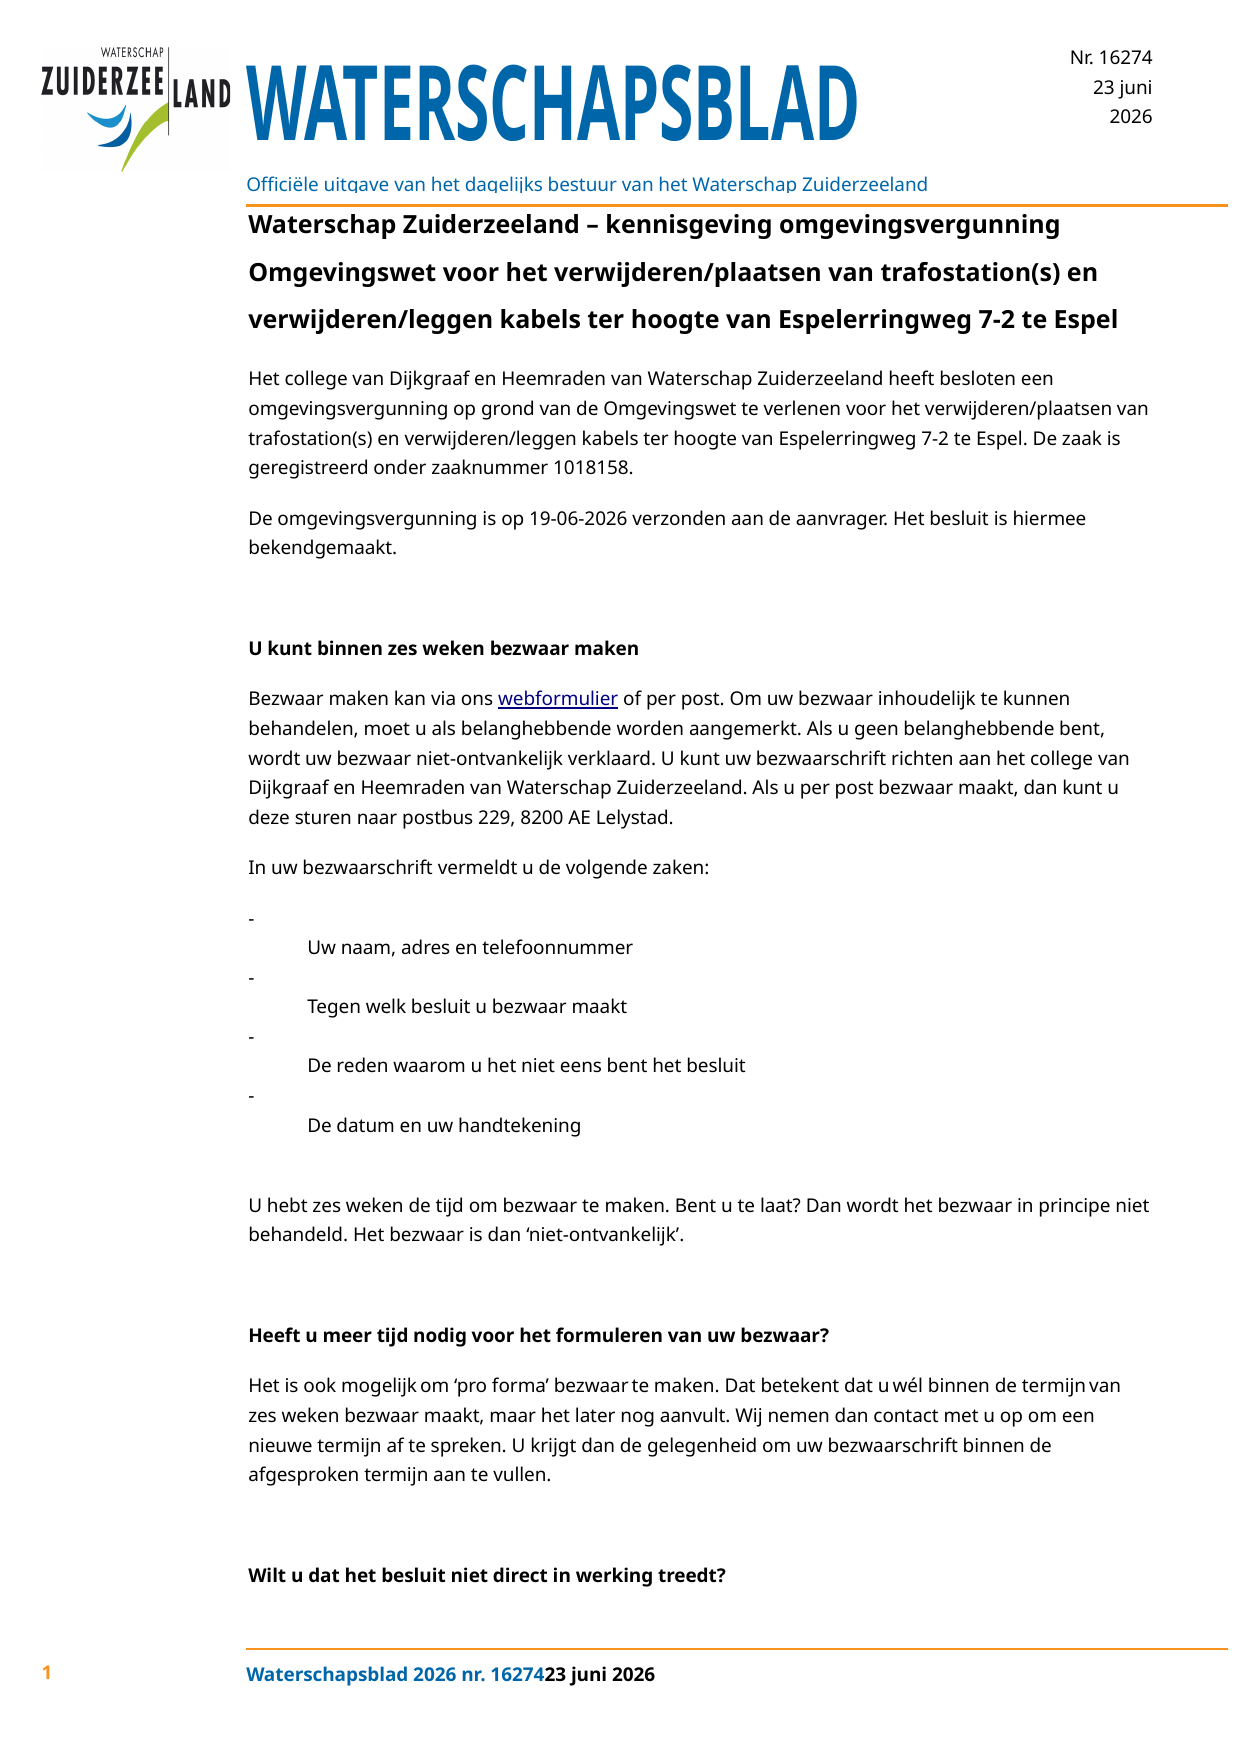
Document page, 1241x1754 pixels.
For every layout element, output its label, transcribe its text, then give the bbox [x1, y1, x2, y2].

text Bezwaar maken kan via ons webformulier of per post. Om uw bezwaar inhoudelijk te kunnen behandelen, moet u als belanghebbende worden aangemerkt. Als u geen belanghebbende bent, wordt uw bezwaar niet-ontvankelijk verklaard. U kunt uw bezwaarschrift richten aan het college van Dijkgraaf en Heemraden van Waterschap Zuiderzeeland. Als u per post bezwaar maakt, dan kunt u deze sturen naar postbus 229, 8200 AE Lelystad. [248, 686, 1152, 829]
text Het is ook mogelijk om ‘pro forma’ bezwaar te maken. Dat betekent dat u wél binnen de termijn van zes weken bezwaar maakt, maar het later nog aanvult. Wij nemen dan contact met u op om een nieuwe termijn af te spreken. U krijgt dan de gelegenheid om uw bezwaarschrift binnen de afgesproken termijn aan te vullen. [248, 1373, 1152, 1487]
list De reden waarom u het niet eens bent het besluit [248, 1053, 1152, 1078]
list De datum en uw handtekening [248, 1112, 1152, 1137]
text In uw bezwaarschrift vermeldt u de volgende zaken: [248, 854, 1152, 880]
text U hebt zes weken de tijd om bezwaar te maken. Bent u te laat? Dan wordt het bezwaar in principe niet behandeld. Het bezwaar is dan ‘niet-ontvankelijk’. [248, 1192, 1152, 1247]
text Waterschap Zuiderzeeland – kennisgeving omgevingsvergunning Omgevingswet voor het verwijderen/plaatsen van trafostation(s) en verwijderen/leggen kabels ter hoogte van Espelerringweg 7-2 te Espel [248, 207, 1152, 336]
text Het college van Dijkgraaf en Heemraden van Waterschap Zuiderzeeland heeft besloten een omgevingsvergunning op grond van de Omgevingswet te verlenen voor het verwijderen/plaatsen van trafostation(s) en verwijderen/leggen kabels ter hoogte van Espelerringweg 7-2 te Espel. De zaak is geregistreerd onder zaaknummer 1018158. [248, 366, 1152, 480]
text Heeft u meer tijd nodig voor het formuleren van uw bezwaar? [248, 1322, 1152, 1348]
text De omgevingsvergunning is op 19-06-2026 verzonden aan de aanvrager. Het besluit is hiermee bekendgemaakt. [248, 505, 1152, 560]
list Tegen welk besluit u bezwaar maakt [248, 993, 1152, 1019]
list Uw naam, adres en telefoonnummer [248, 934, 1152, 960]
picture [41, 47, 231, 172]
text Wilt u dat het besluit niet direct in werking treedt? [248, 1562, 1152, 1588]
text U kunt binnen zes weken bezwaar maken [248, 635, 1152, 661]
